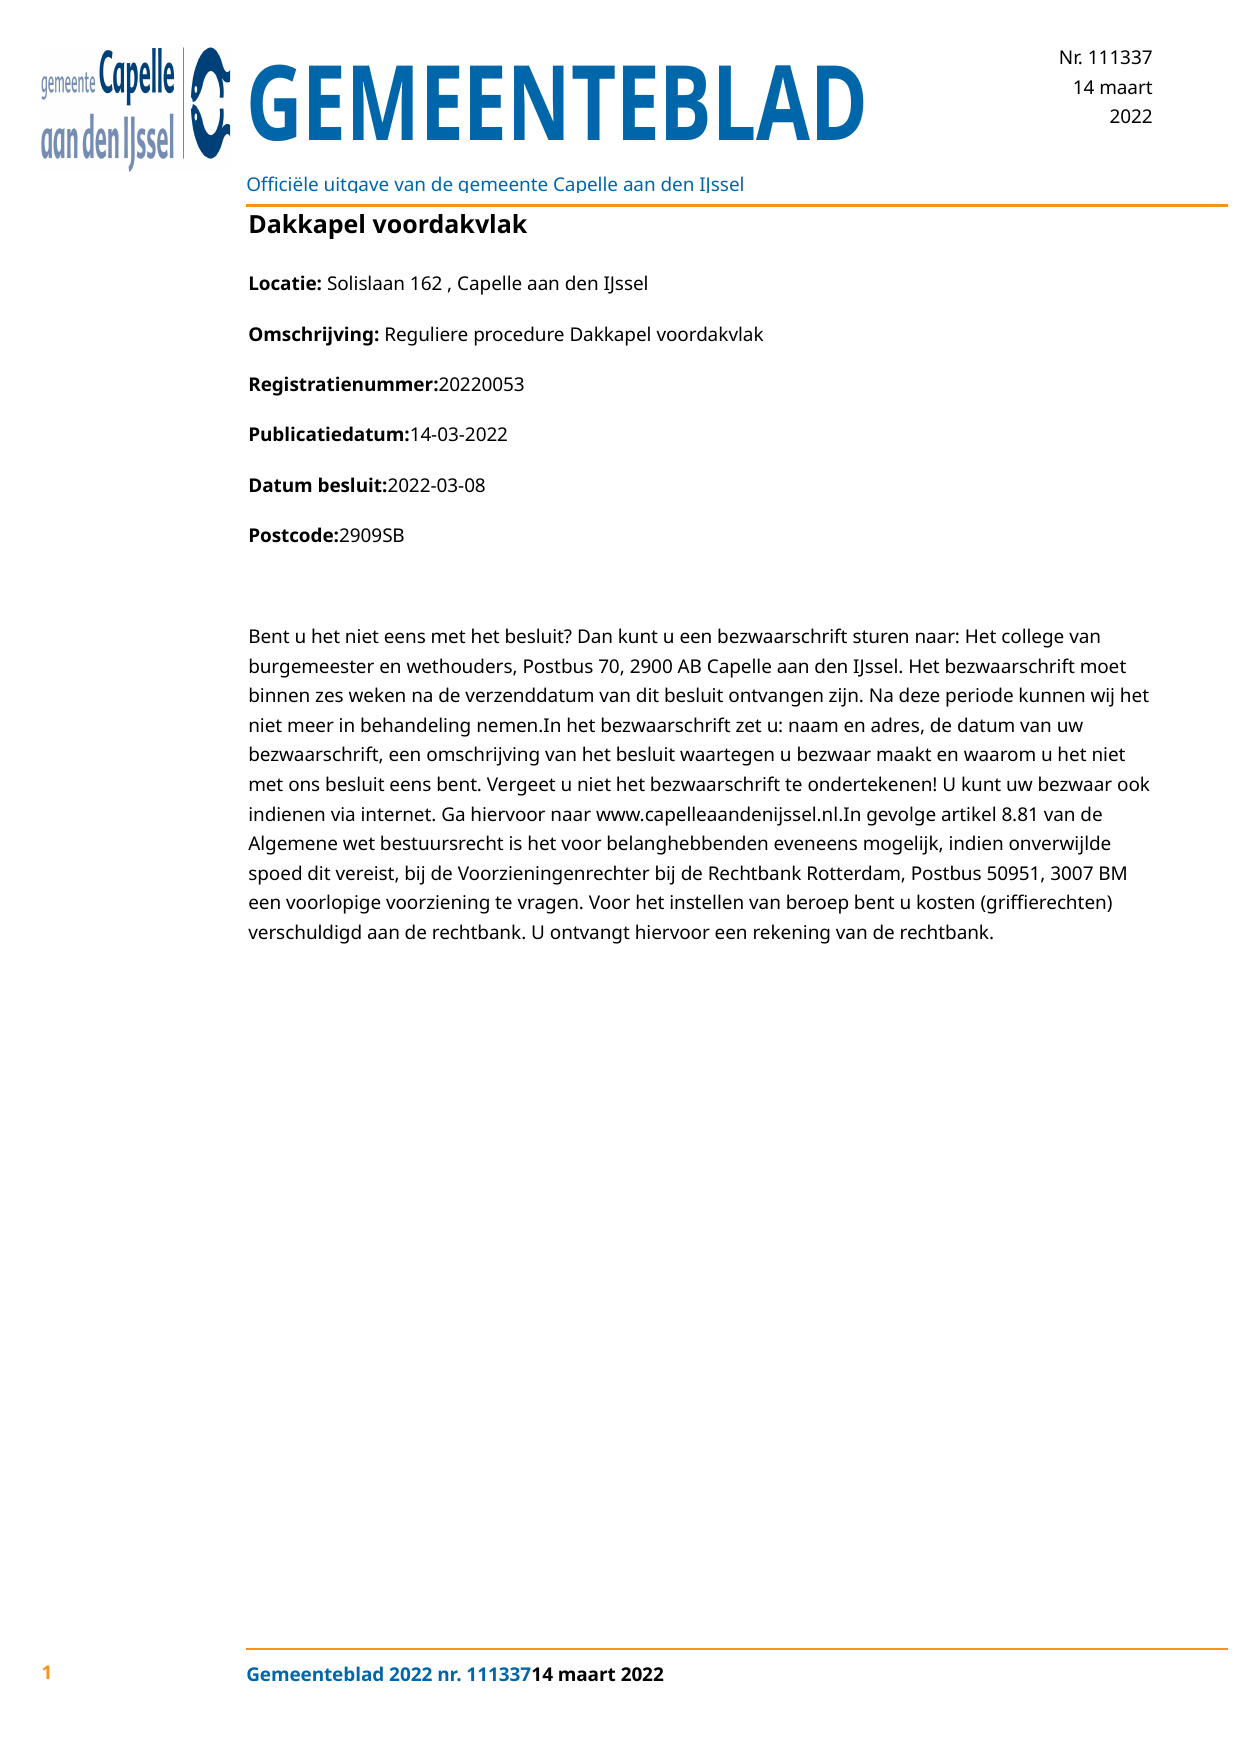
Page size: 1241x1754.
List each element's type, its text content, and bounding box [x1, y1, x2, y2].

text Datum besluit:2022-03-08 [248, 472, 1152, 498]
text Registratienummer:20220053 [248, 371, 1152, 397]
text Locatie: Solislaan 162 , Capelle aan den IJssel [248, 270, 1152, 296]
text Omschrijving: Reguliere procedure Dakkapel voordakvlak [248, 321, 1152, 346]
text Bent u het niet eens met het besluit? Dan kunt u een bezwaarschrift sturen naar: Het college van burgemeester en wethouders, Postbus 70, 2900 AB Capelle aan den IJssel. Het bezwaarschrift moet binnen zes weken na de verzenddatum van dit besluit ontvangen zijn. Na deze periode kunnen wij het niet meer in behandeling nemen.In het bezwaarschrift zet u: naam en adres, de datum van uw bezwaarschrift, een omschrijving van het besluit waartegen u bezwaar maakt en waarom u het niet met ons besluit eens bent. Vergeet u niet het bezwaarschrift te ondertekenen! U kunt uw bezwaar ook indienen via internet. Ga hiervoor naar www.capelleaandenijssel.nl.In gevolge artikel 8.81 van de Algemene wet bestuursrecht is het voor belanghebbenden eveneens mogelijk, indien onverwijlde spoed dit vereist, bij de Voorzieningenrechter bij de Rechtbank Rotterdam, Postbus 50951, 3007 BM een voorlopige voorziening te vragen. Voor het instellen van beroep bent u kosten (griffierechten) verschuldigd aan de rechtbank. U ontvangt hiervoor een rekening van de rechtbank. [248, 623, 1152, 945]
picture [41, 47, 231, 172]
text Publicatiedatum:14-03-2022 [248, 422, 1152, 447]
text Postcode:2909SB [248, 522, 1152, 548]
text Dakkapel voordakvlak [248, 207, 1152, 241]
